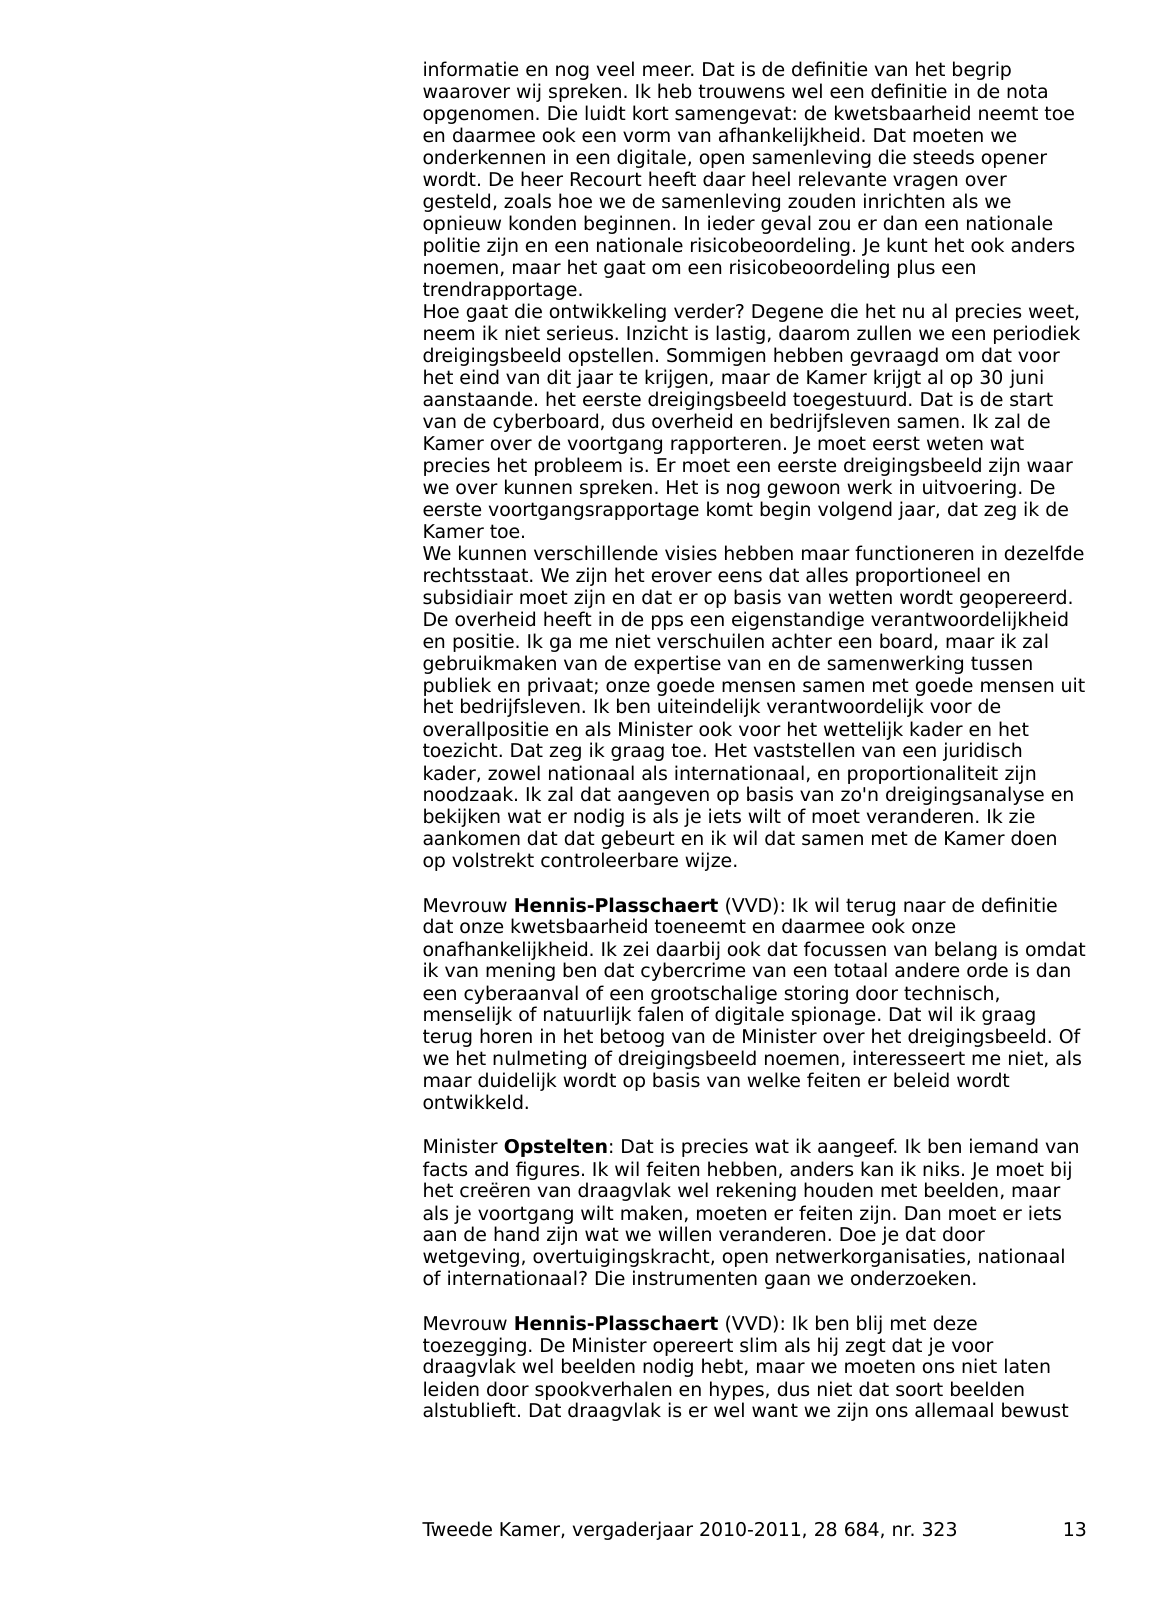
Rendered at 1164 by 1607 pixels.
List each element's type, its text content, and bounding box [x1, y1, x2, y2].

text Hoe gaat die ontwikkeling verder? Degene die het nu al precies weet, neem ik niet serieus. Inzicht is lastig, daarom zullen we een periodiek dreigingsbeeld opstellen. Sommigen hebben gevraagd om dat voor het eind van dit jaar te krijgen, maar de Kamer krijgt al op 30 juni aanstaande. het eerste dreigingsbeeld toegestuurd. Dat is de start van de cyberboard, dus overheid en bedrijfsleven samen. Ik zal de Kamer over de voortgang rapporteren. Je moet eerst weten wat precies het probleem is. Er moet een eerste dreigingsbeeld zijn waar we over kunnen spreken. Het is nog gewoon werk in uitvoering. De eerste voortgangsrapportage komt begin volgend jaar, dat zeg ik de Kamer toe. [422, 301, 1087, 543]
text We kunnen verschillende visies hebben maar functioneren in dezelfde rechtsstaat. We zijn het erover eens dat alles proportioneel en subsidiair moet zijn en dat er op basis van wetten wordt geopereerd. De overheid heeft in de pps een eigenstandige verantwoordelijkheid en positie. Ik ga me niet verschuilen achter een board, maar ik zal gebruikmaken van de expertise van en de samenwerking tussen publiek en privaat; onze goede mensen samen met goede mensen uit het bedrijfsleven. Ik ben uiteindelijk verantwoordelijk voor de overallpositie en als Minister ook voor het wettelijk kader en het toezicht. Dat zeg ik graag toe. Het vaststellen van een juridisch kader, zowel nationaal als internationaal, en proportionaliteit zijn noodzaak. Ik zal dat aangeven op basis van zo'n dreigingsanalyse en bekijken wat er nodig is als je iets wilt of moet veranderen. Ik zie aankomen dat dat gebeurt en ik wil dat samen met de Kamer doen op volstrekt controleerbare wijze. [422, 543, 1087, 872]
text informatie en nog veel meer. Dat is de definitie van het begrip waarover wij spreken. Ik heb trouwens wel een definitie in de nota opgenomen. Die luidt kort samengevat: de kwetsbaarheid neemt toe en daarmee ook een vorm van afhankelijkheid. Dat moeten we onderkennen in een digitale, open samenleving die steeds opener wordt. De heer Recourt heeft daar heel relevante vragen over gesteld, zoals hoe we de samenleving zouden inrichten als we opnieuw konden beginnen. In ieder geval zou er dan een nationale politie zijn en een nationale risicobeoordeling. Je kunt het ook anders noemen, maar het gaat om een risicobeoordeling plus een trendrapportage. [422, 59, 1087, 301]
text Minister Opstelten: Dat is precies wat ik aangeef. Ik ben iemand van facts and figures. Ik wil feiten hebben, anders kan ik niks. Je moet bij het creëren van draagvlak wel rekening houden met beelden, maar als je voortgang wilt maken, moeten er feiten zijn. Dan moet er iets aan de hand zijn wat we willen veranderen. Doe je dat door wetgeving, overtuigingskracht, open netwerkorganisaties, nationaal of internationaal? Die instrumenten gaan we onderzoeken. [422, 1136, 1087, 1290]
text Mevrouw Hennis-Plasschaert (VVD): Ik ben blij met deze toezegging. De Minister opereert slim als hij zegt dat je voor draagvlak wel beelden nodig hebt, maar we moeten ons niet laten leiden door spookverhalen en hypes, dus niet dat soort beelden alstublieft. Dat draagvlak is er wel want we zijn ons allemaal bewust [422, 1312, 1087, 1422]
text Mevrouw Hennis-Plasschaert (VVD): Ik wil terug naar de definitie dat onze kwetsbaarheid toeneemt en daarmee ook onze onafhankelijkheid. Ik zei daarbij ook dat focussen van belang is omdat ik van mening ben dat cybercrime van een totaal andere orde is dan een cyberaanval of een grootschalige storing door technisch, menselijk of natuurlijk falen of digitale spionage. Dat wil ik graag terug horen in het betoog van de Minister over het dreigingsbeeld. Of we het nulmeting of dreigingsbeeld noemen, interesseert me niet, als maar duidelijk wordt op basis van welke feiten er beleid wordt ontwikkeld. [422, 894, 1087, 1114]
